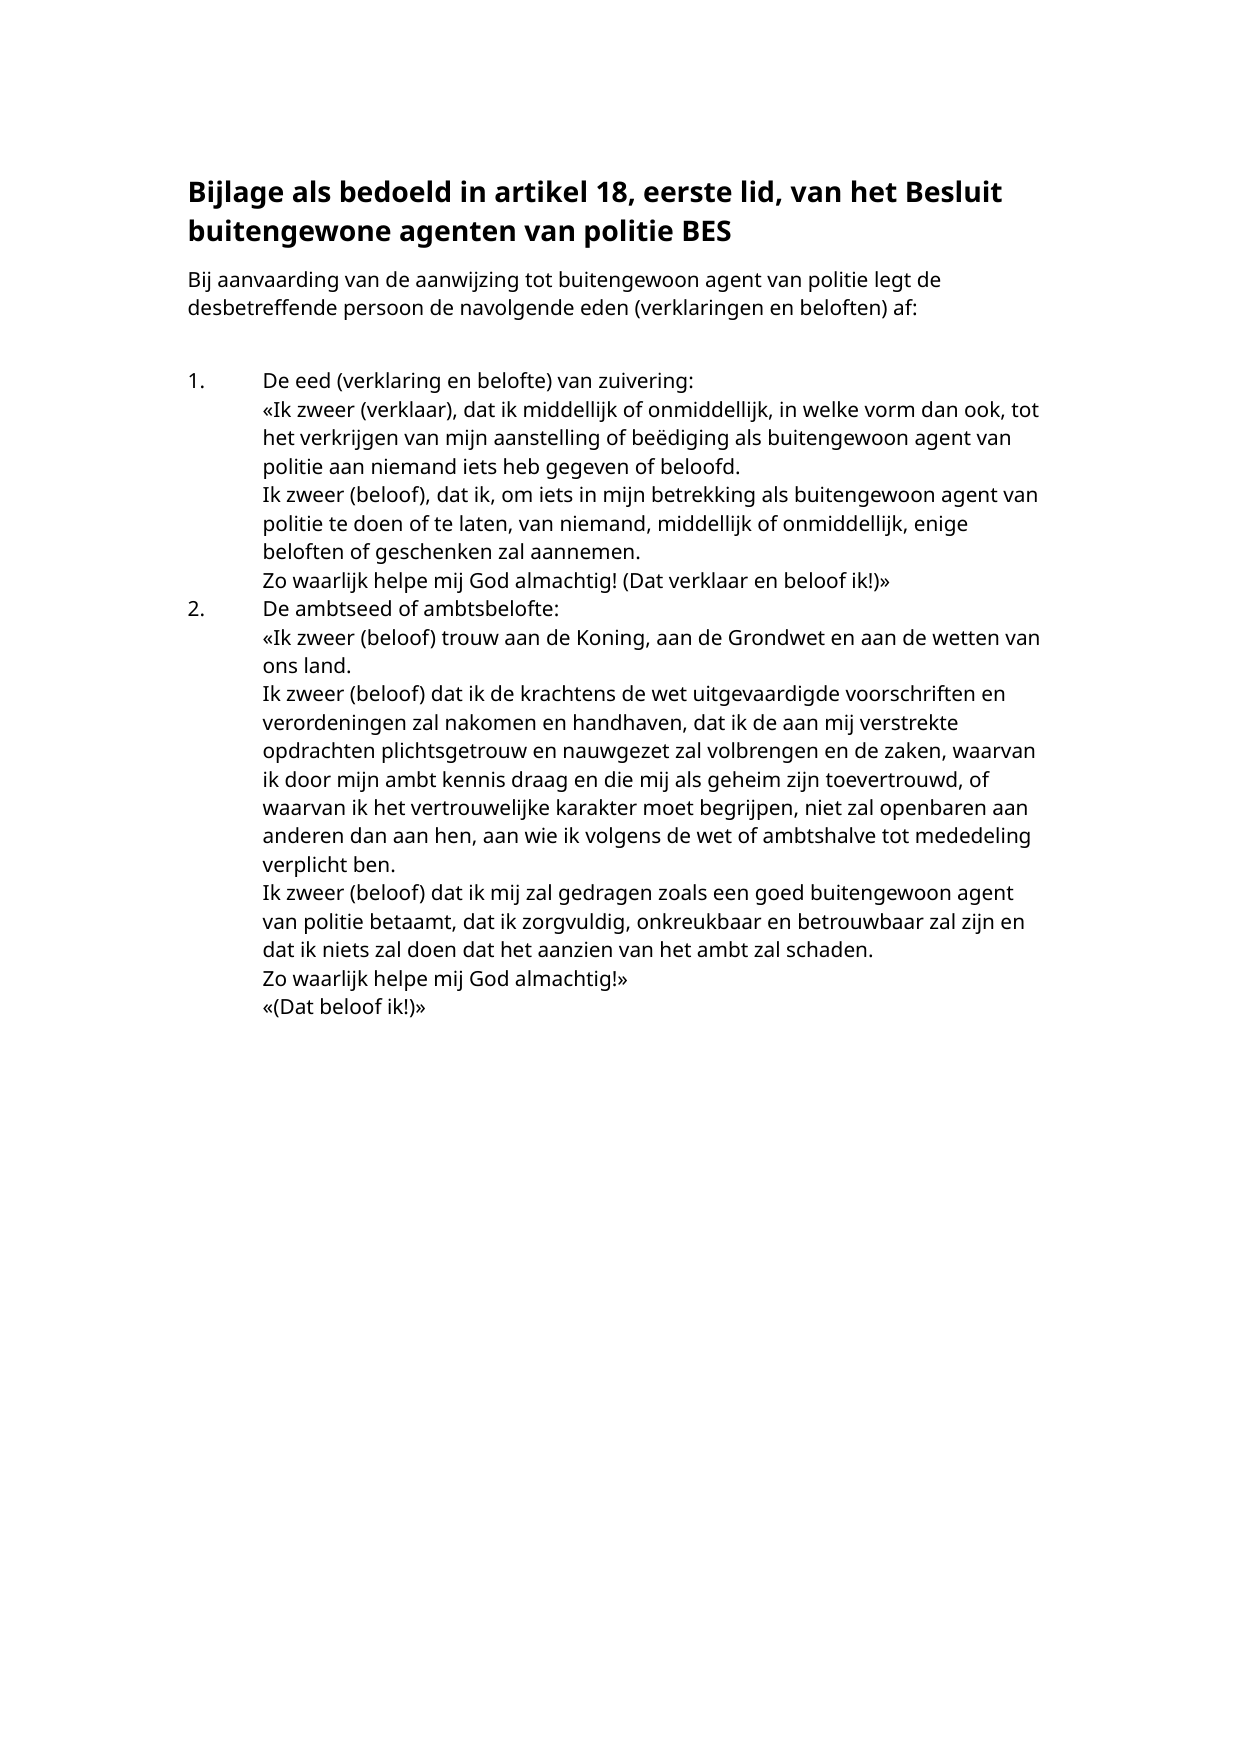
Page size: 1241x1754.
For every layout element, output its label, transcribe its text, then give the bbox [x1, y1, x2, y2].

list «(Dat beloof ik!)» [187, 992, 1053, 1021]
list «Ik zweer (beloof) trouw aan de Koning, aan de Grondwet en aan de wetten van ons land. [187, 623, 1053, 679]
list Ik zweer (beloof) dat ik de krachtens de wet uitgevaardigde voorschriften en verordeningen zal nakomen en handhaven, dat ik de aan mij verstrekte opdrachten plichtsgetrouw en nauwgezet zal volbrengen en de zaken, waarvan ik door mijn ambt kennis draag en die mij als geheim zijn toevertrouwd, of waarvan ik het vertrouwelijke karakter moet begrijpen, niet zal openbaren aan anderen dan aan hen, aan wie ik volgens de wet of ambtshalve tot mededeling verplicht ben. [187, 679, 1053, 878]
list Ik zweer (beloof) dat ik mij zal gedragen zoals een goed buitengewoon agent van politie betaamt, dat ik zorgvuldig, onkreukbaar en betrouwbaar zal zijn en dat ik niets zal doen dat het aanzien van het ambt zal schaden. [187, 878, 1053, 964]
list De eed (verklaring en belofte) van zuivering: [187, 367, 1053, 395]
text Bij aanvaarding van de aanwijzing tot buitengewoon agent van politie legt de desbetreffende persoon de navolgende eden (verklaringen en beloften) af: [187, 265, 1053, 322]
list Zo waarlijk helpe mij God almachtig!» [187, 964, 1053, 992]
list De ambtseed of ambtsbelofte: [187, 594, 1053, 623]
list Zo waarlijk helpe mij God almachtig! (Dat verklaar en beloof ik!)» [187, 566, 1053, 594]
subtitle Bijlage als bedoeld in artikel 18, eerste lid, van het Besluit buitengewone agenten van politie BES [187, 172, 1053, 250]
list «Ik zweer (verklaar), dat ik middellijk of onmiddellijk, in welke vorm dan ook, tot het verkrijgen van mijn aanstelling of beëdiging als buitengewoon agent van politie aan niemand iets heb gegeven of beloofd. [187, 395, 1053, 480]
list Ik zweer (beloof), dat ik, om iets in mijn betrekking als buitengewoon agent van politie te doen of te laten, van niemand, middellijk of onmiddellijk, enige beloften of geschenken zal aannemen. [187, 480, 1053, 566]
